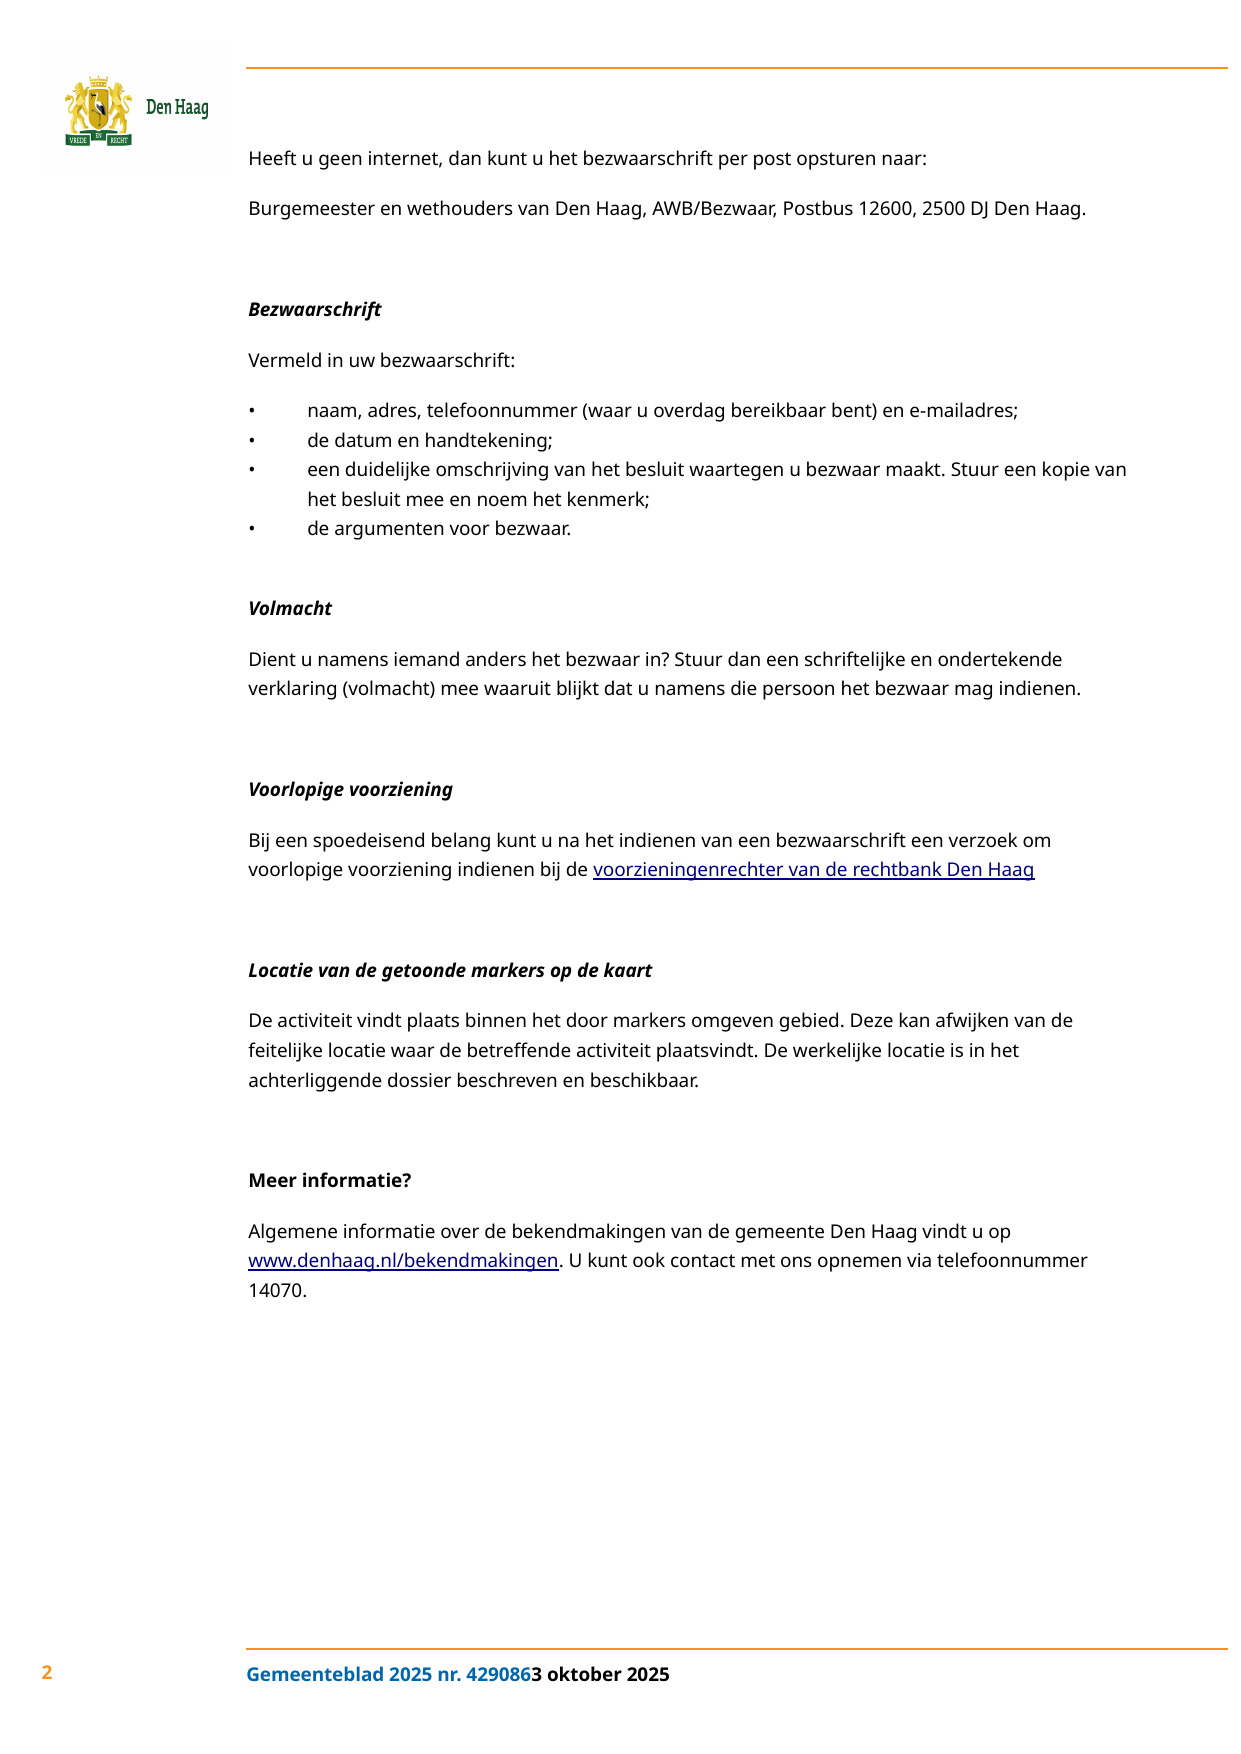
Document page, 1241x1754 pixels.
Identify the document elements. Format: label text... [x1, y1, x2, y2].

text Dient u namens iemand anders het bezwaar in? Stuur dan een schriftelijke en ondertekende verklaring (volmacht) mee waaruit blijkt dat u namens die persoon het bezwaar mag indienen. [248, 646, 1152, 701]
text Vermeld in uw bezwaarschrift: [248, 347, 1152, 373]
text Voorlopige voorziening [248, 776, 1152, 802]
text De activiteit vindt plaats binnen het door markers omgeven gebied. Deze kan afwijken van de feitelijke locatie waar de betreffende activiteit plaatsvindt. De werkelijke locatie is in het achterliggende dossier beschreven en beschikbaar. [248, 1008, 1152, 1093]
picture [41, 47, 231, 172]
list naam, adres, telefoonnummer (waar u overdag bereikbaar bent) en e-mailadres; [248, 397, 1152, 423]
text Algemene informatie over de bekendmakingen van de gemeente Den Haag vindt u op www.denhaag.nl/bekendmakingen. U kunt ook contact met ons opnemen via telefoonnummer 14070. [248, 1218, 1152, 1303]
text Bezwaarschrift [248, 296, 1152, 322]
list de argumenten voor bezwaar. [248, 516, 1152, 541]
list de datum en handtekening; [248, 427, 1152, 453]
text Heeft u geen internet, dan kunt u het bezwaarschrift per post opsturen naar: [248, 145, 1152, 171]
text Locatie van de getoonde markers op de kaart [248, 957, 1152, 983]
list een duidelijke omschrijving van het besluit waartegen u bezwaar maakt. Stuur een kopie van het besluit mee en noem het kenmerk; [248, 456, 1152, 512]
text Volmacht [248, 596, 1152, 621]
text Burgemeester en wethouders van Den Haag, AWB/Bezwaar, Postbus 12600, 2500 DJ Den Haag. [248, 196, 1152, 221]
text Meer informatie? [248, 1168, 1152, 1193]
text Bij een spoedeisend belang kunt u na het indienen van een bezwaarschrift een verzoek om voorlopige voorziening indienen bij de voorzieningenrechter van de rechtbank Den Haag [248, 827, 1152, 882]
